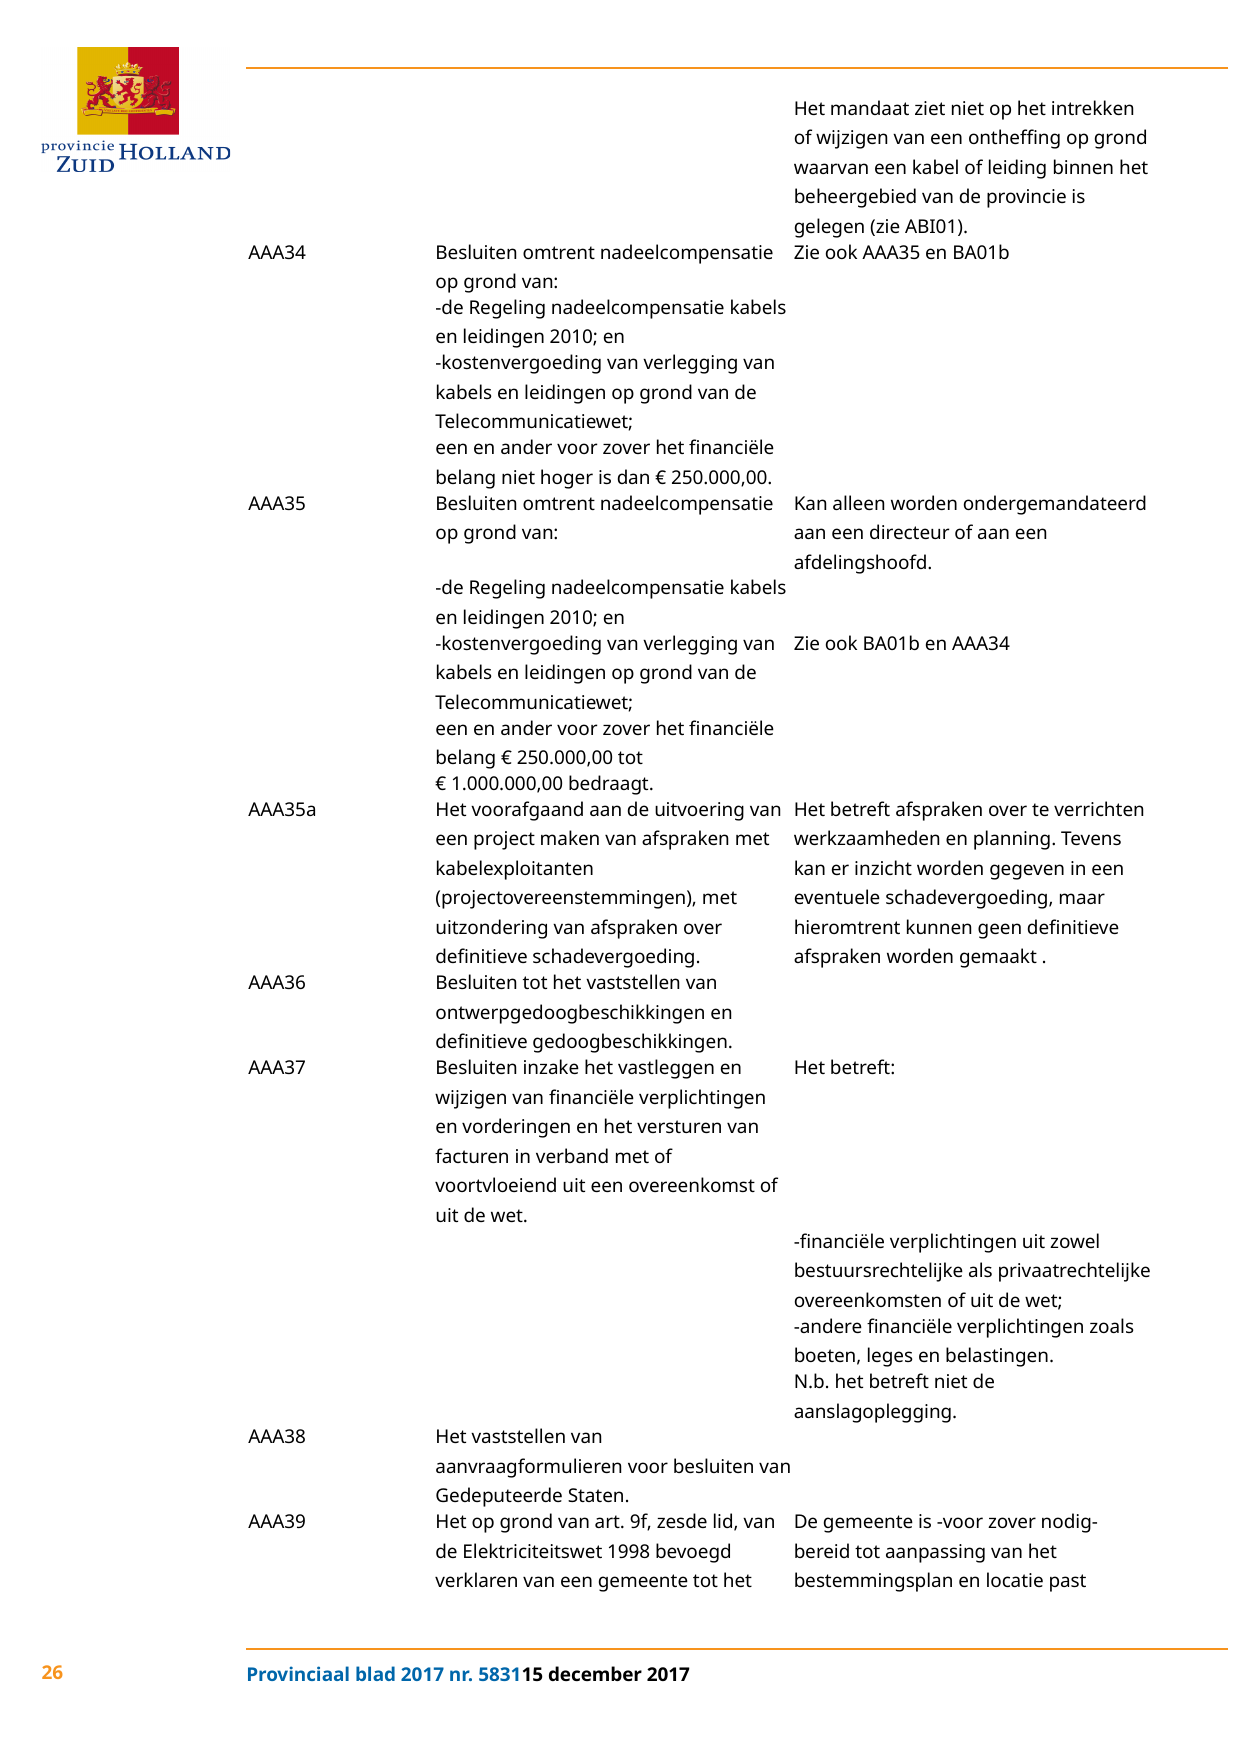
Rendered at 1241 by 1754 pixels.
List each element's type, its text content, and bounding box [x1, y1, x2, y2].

table_cell een en ander voor zover het financiële belang niet hoger is dan € 250.000,00. [435, 434, 793, 490]
table_cell [794, 1424, 1152, 1508]
table_cell Besluiten omtrent nadeelcompensatie op grond van: [435, 490, 793, 574]
table_cell Kan alleen worden ondergemandateerd aan een directeur of aan een afdelingshoofd. [794, 490, 1152, 574]
table_cell [248, 630, 435, 715]
table_cell Het betreft afspraken over te verrichten werkzaamheden en planning. Tevens kan er inzicht worden gegeven in een eventuele schadevergoeding, maar hieromtrent kunnen geen definitieve afspraken worden gemaakt . [794, 796, 1152, 969]
table_cell -de Regeling nadeelcompensatie kabels en leidingen 2010; en [435, 294, 793, 349]
table_cell Het voorafgaand aan de uitvoering van een project maken van afspraken met kabelexploitanten (projectovereenstemmingen), met uitzondering van afspraken over definitieve schadevergoeding. [435, 796, 793, 969]
table_cell [794, 294, 1152, 349]
table_cell [248, 1313, 435, 1368]
table_cell [248, 770, 435, 796]
table_cell Het op grond van art. 9f, zesde lid, van de Elektriciteitswet 1998 bevoegd verklaren van een gemeente tot het [435, 1509, 793, 1593]
table_cell [794, 715, 1152, 770]
table_cell [435, 1368, 793, 1423]
table_cell [435, 1313, 793, 1368]
table_cell -andere financiële verplichtingen zoals boeten, leges en belastingen. [794, 1313, 1152, 1368]
table_cell [794, 434, 1152, 490]
table_cell N.b. het betreft niet de aanslagoplegging. [794, 1368, 1152, 1423]
table_cell [248, 1368, 435, 1423]
table_cell Besluiten tot het vaststellen van ontwerpgedoogbeschikkingen en definitieve gedoogbeschikkingen. [435, 970, 793, 1054]
table_cell AAA34 [248, 239, 435, 294]
table_cell -kostenvergoeding van verlegging van kabels en leidingen op grond van de Telecommunicatiewet; [435, 630, 793, 715]
table_cell [248, 95, 435, 239]
table_cell Besluiten omtrent nadeelcompensatie op grond van: [435, 239, 793, 294]
table_cell AAA35a [248, 796, 435, 969]
table_cell [248, 294, 435, 349]
table_cell [794, 970, 1152, 1054]
table_cell Het betreft: [794, 1054, 1152, 1228]
table_cell -de Regeling nadeelcompensatie kabels en leidingen 2010; en [435, 575, 793, 630]
table_cell AAA39 [248, 1509, 435, 1593]
table_cell [794, 770, 1152, 796]
table_cell [248, 1228, 435, 1313]
table_cell [794, 575, 1152, 630]
table_cell AAA35 [248, 490, 435, 574]
table_cell AAA38 [248, 1424, 435, 1508]
picture [41, 47, 231, 172]
table_cell De gemeente is -voor zover nodig- bereid tot aanpassing van het bestemmingsplan en locatie past [794, 1509, 1152, 1593]
table_cell [248, 575, 435, 630]
table_cell [794, 350, 1152, 434]
table_cell [248, 434, 435, 490]
table_cell Zie ook BA01b en AAA34 [794, 630, 1152, 715]
table_cell [248, 715, 435, 770]
table_cell AAA37 [248, 1054, 435, 1228]
table_cell Zie ook AAA35 en BA01b [794, 239, 1152, 294]
table_cell -financiële verplichtingen uit zowel bestuursrechtelijke als privaatrechtelijke overeenkomsten of uit de wet; [794, 1228, 1152, 1313]
table_cell [248, 350, 435, 434]
table_cell Het vaststellen van aanvraagformulieren voor besluiten van Gedeputeerde Staten. [435, 1424, 793, 1508]
table_cell [435, 1228, 793, 1313]
table_cell € 1.000.000,00 bedraagt. [435, 770, 793, 796]
table_cell -kostenvergoeding van verlegging van kabels en leidingen op grond van de Telecommunicatiewet; [435, 350, 793, 434]
table_cell Besluiten inzake het vastleggen en wijzigen van financiële verplichtingen en vorderingen en het versturen van facturen in verband met of voortvloeiend uit een overeenkomst of uit de wet. [435, 1054, 793, 1228]
table_cell AAA36 [248, 970, 435, 1054]
table_cell [435, 95, 793, 239]
table_cell een en ander voor zover het financiële belang € 250.000,00 tot [435, 715, 793, 770]
table_cell Het mandaat ziet niet op het intrekken of wijzigen van een ontheffing op grond waarvan een kabel of leiding binnen het beheergebied van de provincie is gelegen (zie ABI01). [794, 95, 1152, 239]
